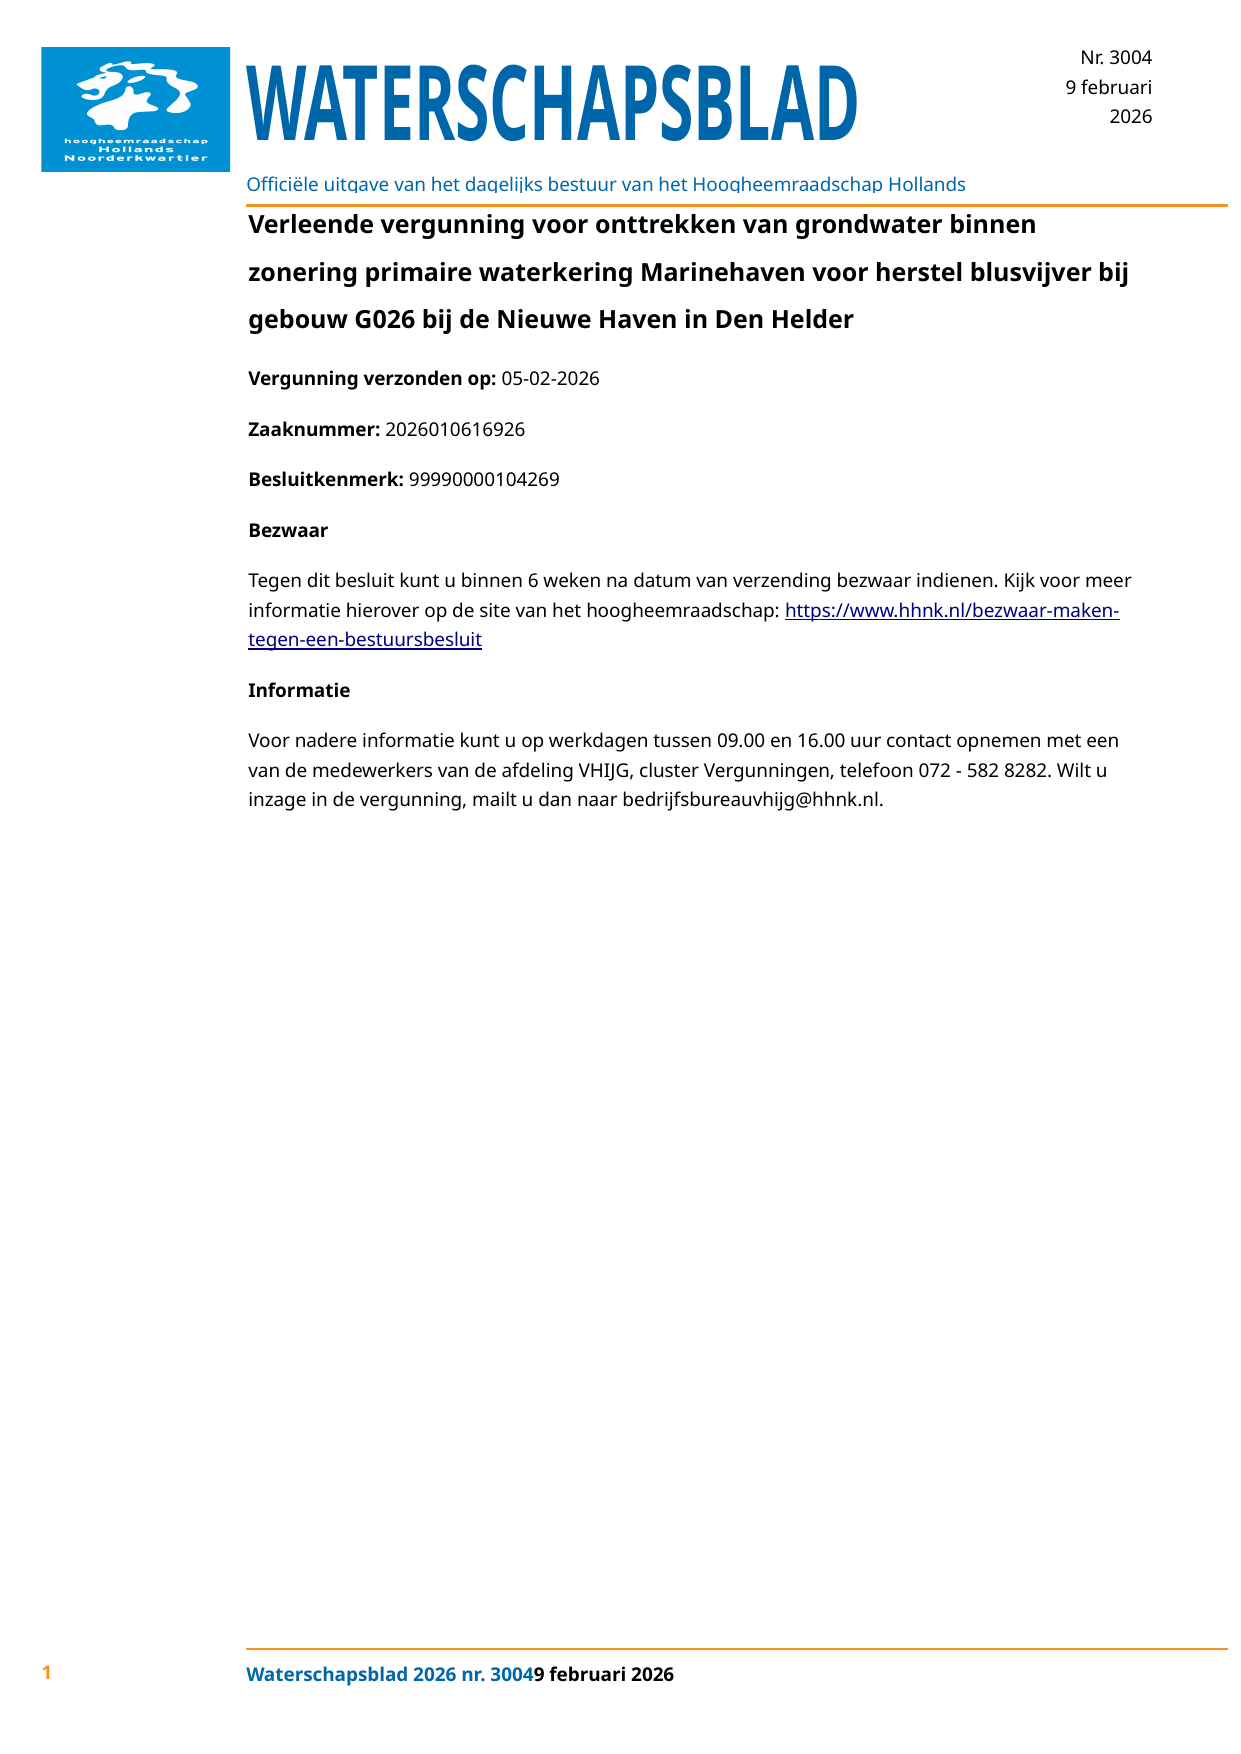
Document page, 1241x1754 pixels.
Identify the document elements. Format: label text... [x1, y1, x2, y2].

text Tegen dit besluit kunt u binnen 6 weken na datum van verzending bezwaar indienen. Kijk voor meer informatie hierover op de site van het hoogheemraadschap: https://www.hhnk.nl/bezwaar-maken-tegen-een-bestuursbesluit [248, 567, 1152, 652]
picture [78, 64, 122, 99]
text Voor nadere informatie kunt u op werkdagen tussen 09.00 en 16.00 uur contact opnemen met een van de medewerkers van de afdeling VHIJG, cluster Vergunningen, telefoon 072 - 582 8282. Wilt u inzage in de vergunning, mailt u dan naar bedrijfsbureauvhijg@hhnk.nl. [248, 727, 1152, 812]
picture [129, 76, 144, 82]
text Besluitkenmerk: 99990000104269 [248, 466, 1152, 492]
text Bezwaar [248, 517, 1152, 542]
picture [88, 87, 157, 130]
picture [118, 62, 197, 112]
text Informatie [248, 677, 1152, 702]
text Vergunning verzonden op: 05-02-2026 [248, 366, 1152, 391]
text Verleende vergunning voor onttrekken van grondwater binnen zonering primaire waterkering Marinehaven voor herstel blusvijver bij gebouw G026 bij de Nieuwe Haven in Den Helder [248, 207, 1152, 336]
text Zaaknummer: 2026010616926 [248, 416, 1152, 442]
